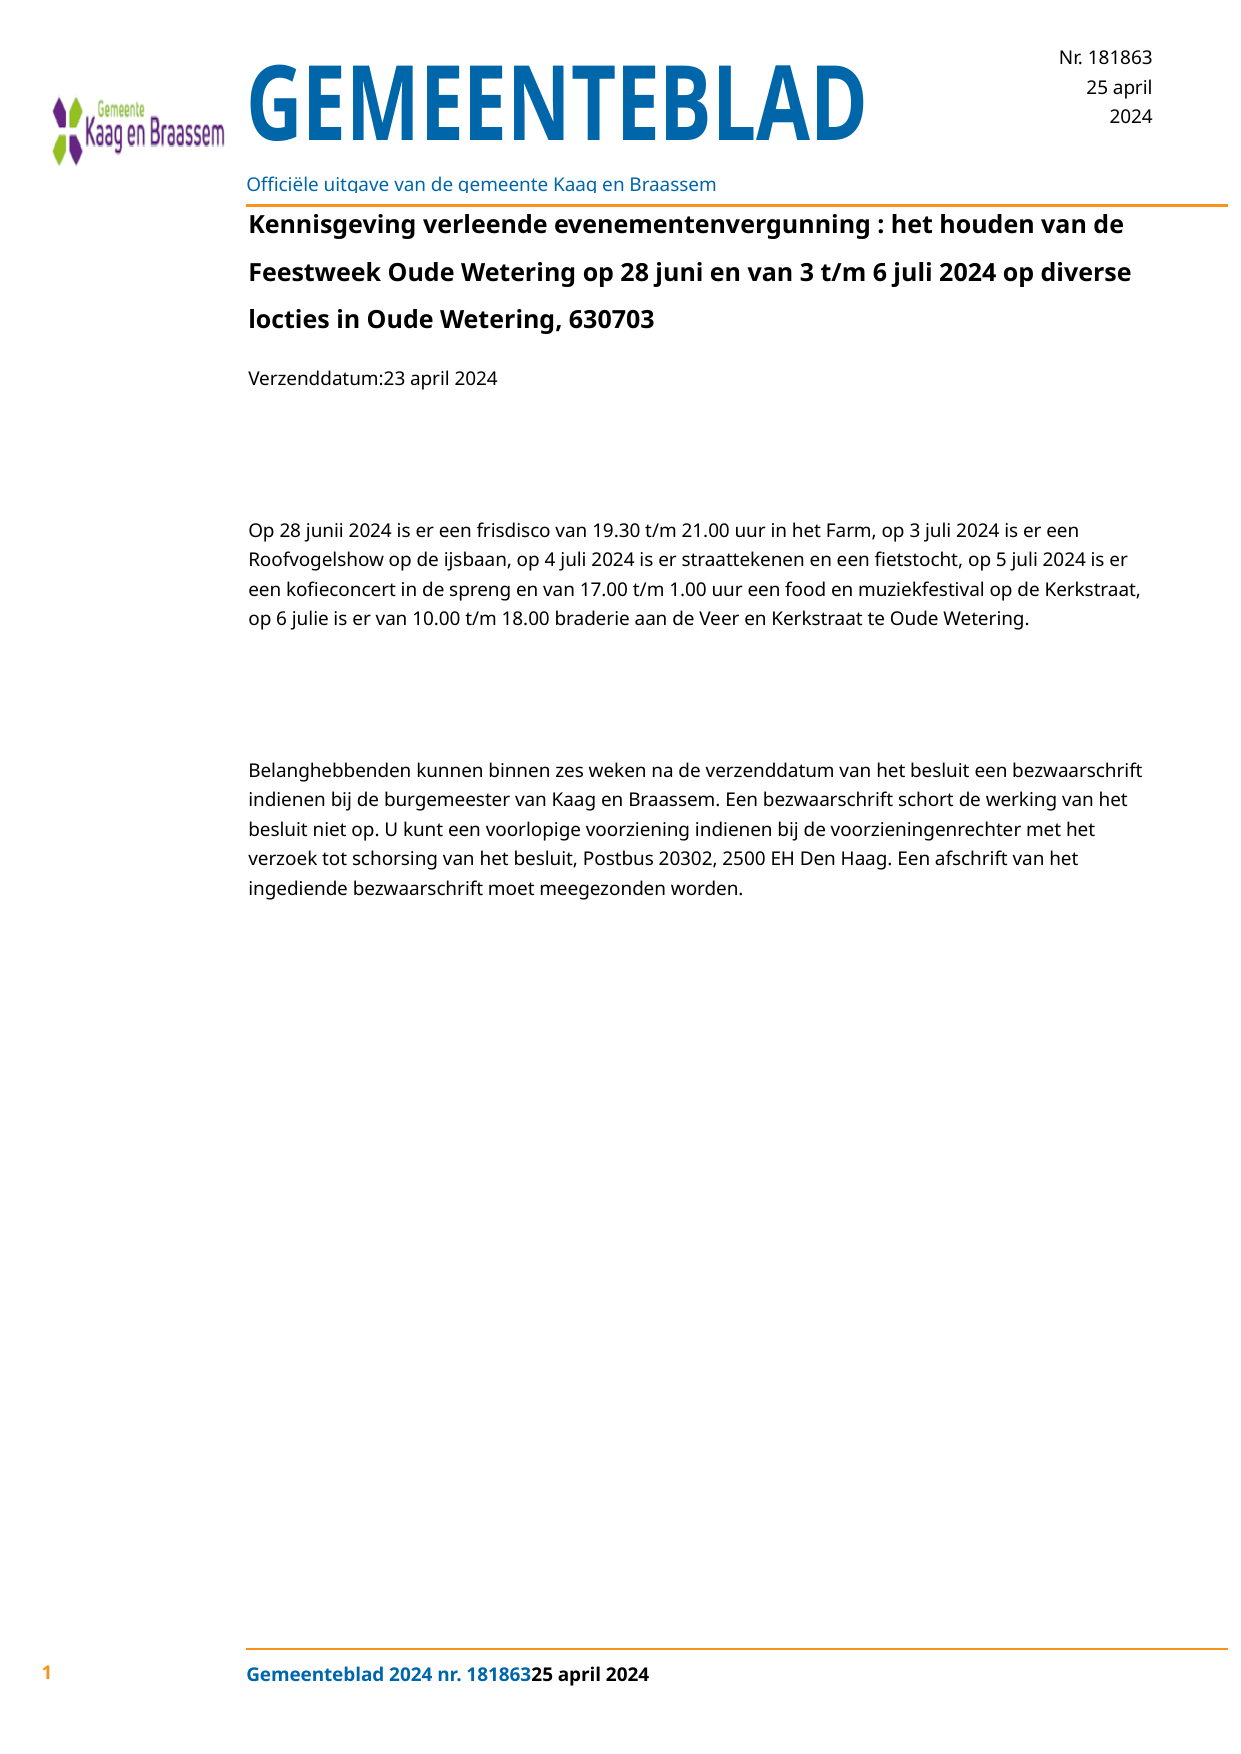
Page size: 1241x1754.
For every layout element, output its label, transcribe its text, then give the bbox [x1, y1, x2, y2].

text Kennisgeving verleende evenementenvergunning : het houden van de Feestweek Oude Wetering op 28 juni en van 3 t/m 6 juli 2024 op diverse locties in Oude Wetering, 630703 [248, 207, 1152, 336]
text Op 28 junii 2024 is er een frisdisco van 19.30 t/m 21.00 uur in het Farm, op 3 juli 2024 is er een Roofvogelshow op de ijsbaan, op 4 juli 2024 is er straattekenen en een fietstocht, op 5 juli 2024 is er een kofieconcert in de spreng en van 17.00 t/m 1.00 uur een food en muziekfestival op de Kerkstraat, op 6 julie is er van 10.00 t/m 18.00 braderie aan de Veer en Kerkstraat te Oude Wetering. [248, 517, 1152, 631]
text Belanghebbenden kunnen binnen zes weken na de verzenddatum van het besluit een bezwaarschrift indienen bij de burgemeester van Kaag en Braassem. Een bezwaarschrift schort de werking van het besluit niet op. U kunt een voorlopige voorziening indienen bij de voorzieningenrechter met het verzoek tot schorsing van het besluit, Postbus 20302, 2500 EH Den Haag. Een afschrift van het ingediende bezwaarschrift moet meegezonden worden. [248, 757, 1152, 901]
picture [41, 47, 231, 172]
text Verzenddatum:23 april 2024 [248, 366, 1152, 391]
